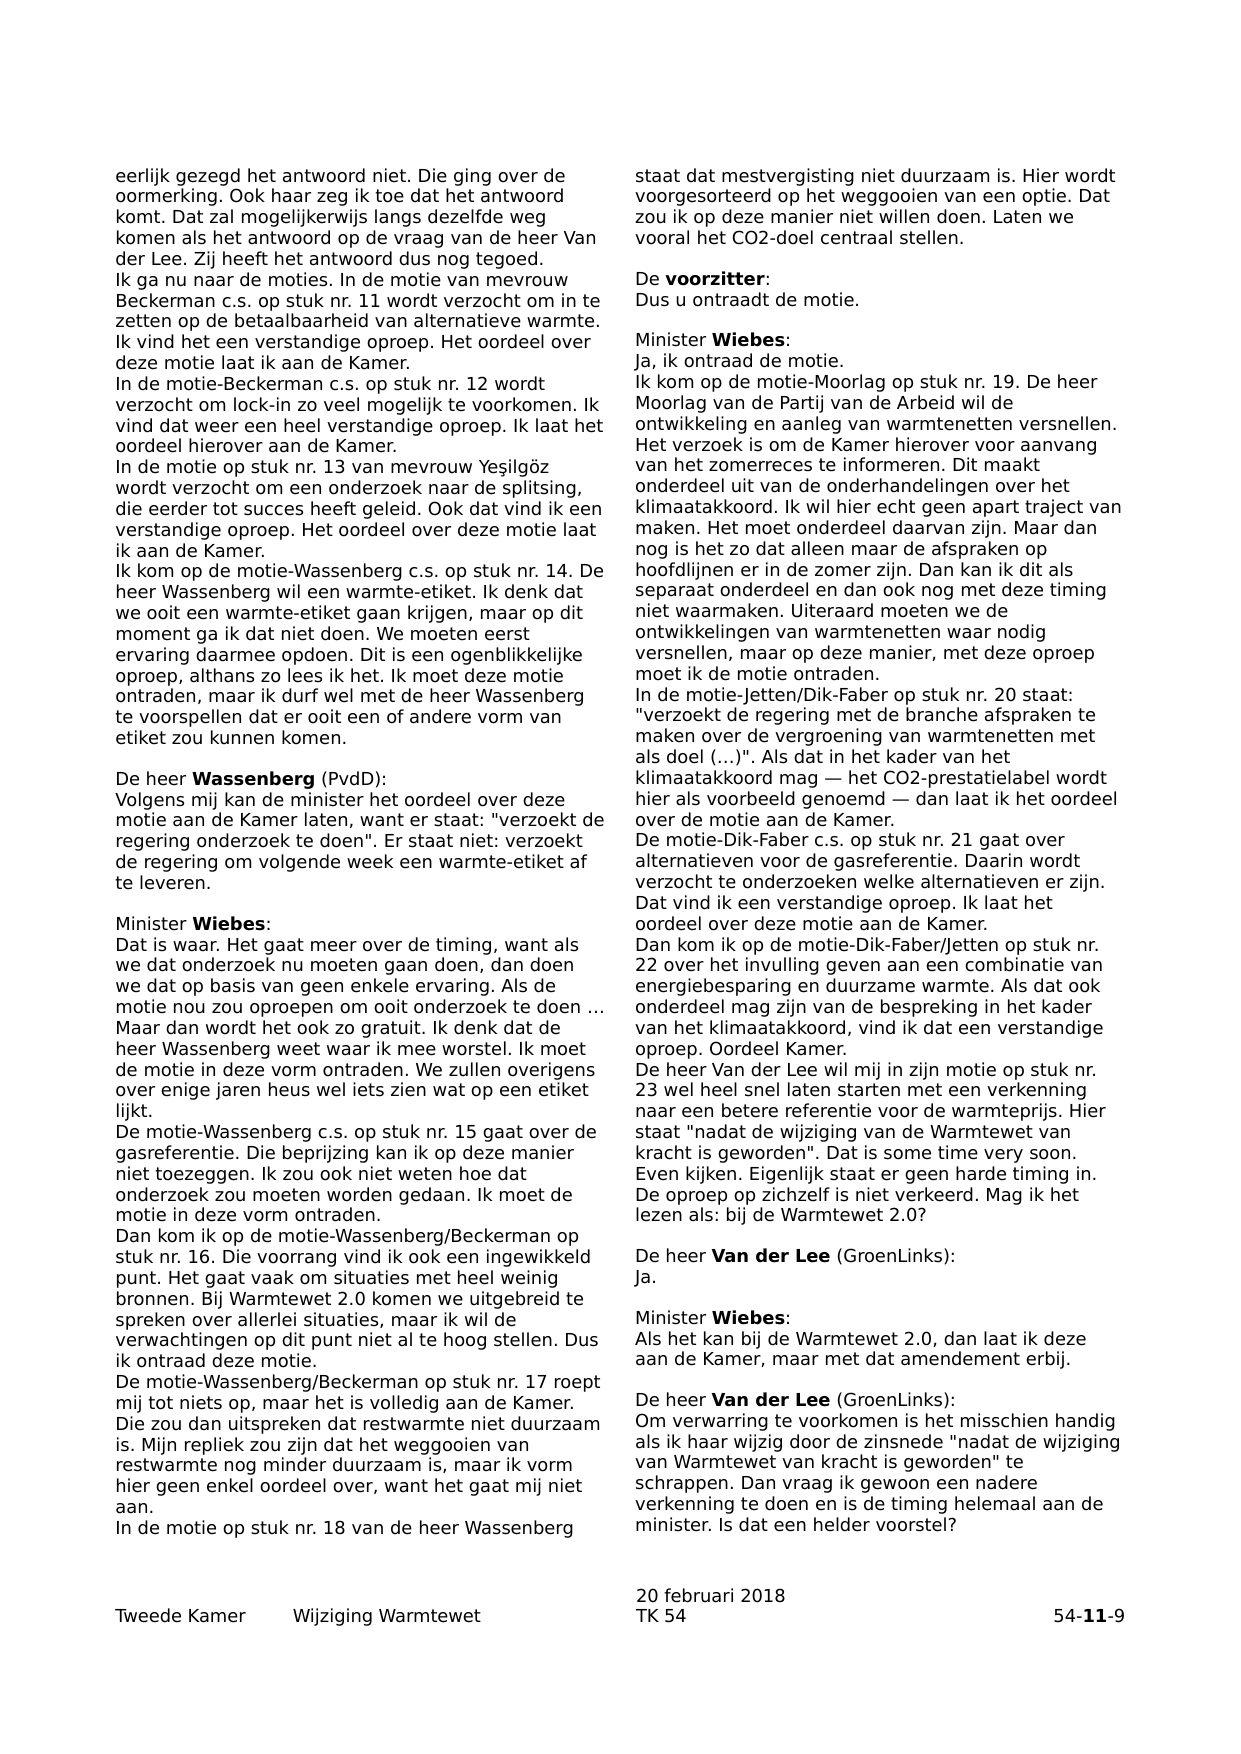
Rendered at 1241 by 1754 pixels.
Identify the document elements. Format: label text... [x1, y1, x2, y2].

text Dan kom ik op de motie-Dik-Faber/Jetten op stuk nr. 22 over het invulling geven aan een combinatie van energiebesparing en duurzame warmte. Als dat ook onderdeel mag zijn van de bespreking in het kader van het klimaatakkoord, vind ik dat een verstandige oproep. Oordeel Kamer. [635, 934, 1125, 1059]
text Volgens mij kan de minister het oordeel over deze motie aan de Kamer laten, want er staat: "verzoekt de regering onderzoek te doen". Er staat niet: verzoekt de regering om volgende week een warmte-etiket af te leveren. [115, 789, 605, 893]
text Dan kom ik op de motie-Wassenberg/Beckerman op stuk nr. 16. Die voorrang vind ik ook een ingewikkeld punt. Het gaat vaak om situaties met heel weinig bronnen. Bij Warmtewet 2.0 komen we uitgebreid te spreken over allerlei situaties, maar ik wil de verwachtingen op dit punt niet al te hoog stellen. Dus ik ontraad deze motie. [115, 1226, 605, 1372]
text Ik ga nu naar de moties. In de motie van mevrouw Beckerman c.s. op stuk nr. 11 wordt verzocht om in te zetten op de betaalbaarheid van alternatieve warmte. Ik vind het een verstandige oproep. Het oordeel over deze motie laat ik aan de Kamer. [115, 269, 605, 374]
text Dat is waar. Het gaat meer over de timing, want als we dat onderzoek nu moeten gaan doen, dan doen we dat op basis van geen enkele ervaring. Als de motie nou zou oproepen om ooit onderzoek te doen … Maar dan wordt het ook zo gratuit. Ik denk dat de heer Wassenberg weet waar ik mee worstel. Ik moet de motie in deze vorm ontraden. We zullen overigens over enige jaren heus wel iets zien wat op een etiket lijkt. [115, 934, 605, 1122]
text Ja, ik ontraad de motie. [635, 351, 1125, 372]
text In de motie-Jetten/Dik-Faber op stuk nr. 20 staat: "verzoekt de regering met de branche afspraken te maken over de vergroening van warmtenetten met als doel (…)". Als dat in het kader van het klimaatakkoord mag — het CO2-prestatielabel wordt hier als voorbeeld genoemd — dan laat ik het oordeel over de motie aan de Kamer. [635, 684, 1125, 830]
text De motie-Wassenberg c.s. op stuk nr. 15 gaat over de gasreferentie. Die beprijzing kan ik op deze manier niet toezeggen. Ik zou ook niet weten hoe dat onderzoek zou moeten worden gedaan. Ik moet de motie in deze vorm ontraden. [115, 1122, 605, 1226]
text De heer Van der Lee (GroenLinks): [635, 1390, 1125, 1411]
text In de motie op stuk nr. 18 van de heer Wassenberg [115, 1518, 605, 1538]
text Ik kom op de motie-Moorlag op stuk nr. 19. De heer Moorlag van de Partij van de Arbeid wil de ontwikkeling en aanleg van warmtenetten versnellen. Het verzoek is om de Kamer hierover voor aanvang van het zomerreces te informeren. Dit maakt onderdeel uit van de onderhandelingen over het klimaatakkoord. Ik wil hier echt geen apart traject van maken. Het moet onderdeel daarvan zijn. Maar dan nog is het zo dat alleen maar de afspraken op hoofdlijnen er in de zomer zijn. Dan kan ik dit als separaat onderdeel en dan ook nog met deze timing niet waarmaken. Uiteraard moeten we de ontwikkelingen van warmtenetten waar nodig versnellen, maar op deze manier, met deze oproep moet ik de motie ontraden. [635, 372, 1125, 684]
text Minister Wiebes: [635, 1307, 1125, 1328]
text Minister Wiebes: [115, 913, 605, 934]
text eerlijk gezegd het antwoord niet. Die ging over de oormerking. Ook haar zeg ik toe dat het antwoord komt. Dat zal mogelijkerwijs langs dezelfde weg komen als het antwoord op de vraag van de heer Van der Lee. Zij heeft het antwoord dus nog tegoed. [115, 165, 605, 269]
text Minister Wiebes: [635, 330, 1125, 351]
text In de motie-Beckerman c.s. op stuk nr. 12 wordt verzocht om lock-in zo veel mogelijk te voorkomen. Ik vind dat weer een heel verstandige oproep. Ik laat het oordeel hierover aan de Kamer. [115, 374, 605, 457]
text De heer Van der Lee (GroenLinks): [635, 1246, 1125, 1267]
text staat dat mestvergisting niet duurzaam is. Hier wordt voorgesorteerd op het weggooien van een optie. Dat zou ik op deze manier niet willen doen. Laten we vooral het CO2-doel centraal stellen. [635, 165, 1125, 249]
text Ik kom op de motie-Wassenberg c.s. op stuk nr. 14. De heer Wassenberg wil een warmte-etiket. Ik denk dat we ooit een warmte-etiket gaan krijgen, maar op dit moment ga ik dat niet doen. We moeten eerst ervaring daarmee opdoen. Dit is een ogenblikkelijke oproep, althans zo lees ik het. Ik moet deze motie ontraden, maar ik durf wel met de heer Wassenberg te voorspellen dat er ooit een of andere vorm van etiket zou kunnen komen. [115, 561, 605, 749]
text Ja. [635, 1267, 1125, 1287]
text In de motie op stuk nr. 13 van mevrouw Yeşilgöz wordt verzocht om een onderzoek naar de splitsing, die eerder tot succes heeft geleid. Ook dat vind ik een verstandige oproep. Het oordeel over deze motie laat ik aan de Kamer. [115, 457, 605, 561]
text De voorzitter: [635, 269, 1125, 289]
text De heer Wassenberg (PvdD): [115, 769, 605, 789]
text De motie-Dik-Faber c.s. op stuk nr. 21 gaat over alternatieven voor de gasreferentie. Daarin wordt verzocht te onderzoeken welke alternatieven er zijn. Dat vind ik een verstandige oproep. Ik laat het oordeel over deze motie aan de Kamer. [635, 830, 1125, 934]
text Om verwarring te voorkomen is het misschien handig als ik haar wijzig door de zinsnede "nadat de wijziging van Warmtewet van kracht is geworden" te schrappen. Dan vraag ik gewoon een nadere verkenning te doen en is de timing helemaal aan de minister. Is dat een helder voorstel? [635, 1411, 1125, 1536]
text Dus u ontraadt de motie. [635, 289, 1125, 310]
text De heer Van der Lee wil mij in zijn motie op stuk nr. 23 wel heel snel laten starten met een verkenning naar een betere referentie voor de warmteprijs. Hier staat "nadat de wijziging van de Warmtewet van kracht is geworden". Dat is some time very soon. Even kijken. Eigenlijk staat er geen harde timing in. De oproep op zichzelf is niet verkeerd. Mag ik het lezen als: bij de Warmtewet 2.0? [635, 1059, 1125, 1226]
text De motie-Wassenberg/Beckerman op stuk nr. 17 roept mij tot niets op, maar het is volledig aan de Kamer. Die zou dan uitspreken dat restwarmte niet duurzaam is. Mijn repliek zou zijn dat het weggooien van restwarmte nog minder duurzaam is, maar ik vorm hier geen enkel oordeel over, want het gaat mij niet aan. [115, 1372, 605, 1518]
text Als het kan bij de Warmtewet 2.0, dan laat ik deze aan de Kamer, maar met dat amendement erbij. [635, 1328, 1125, 1370]
